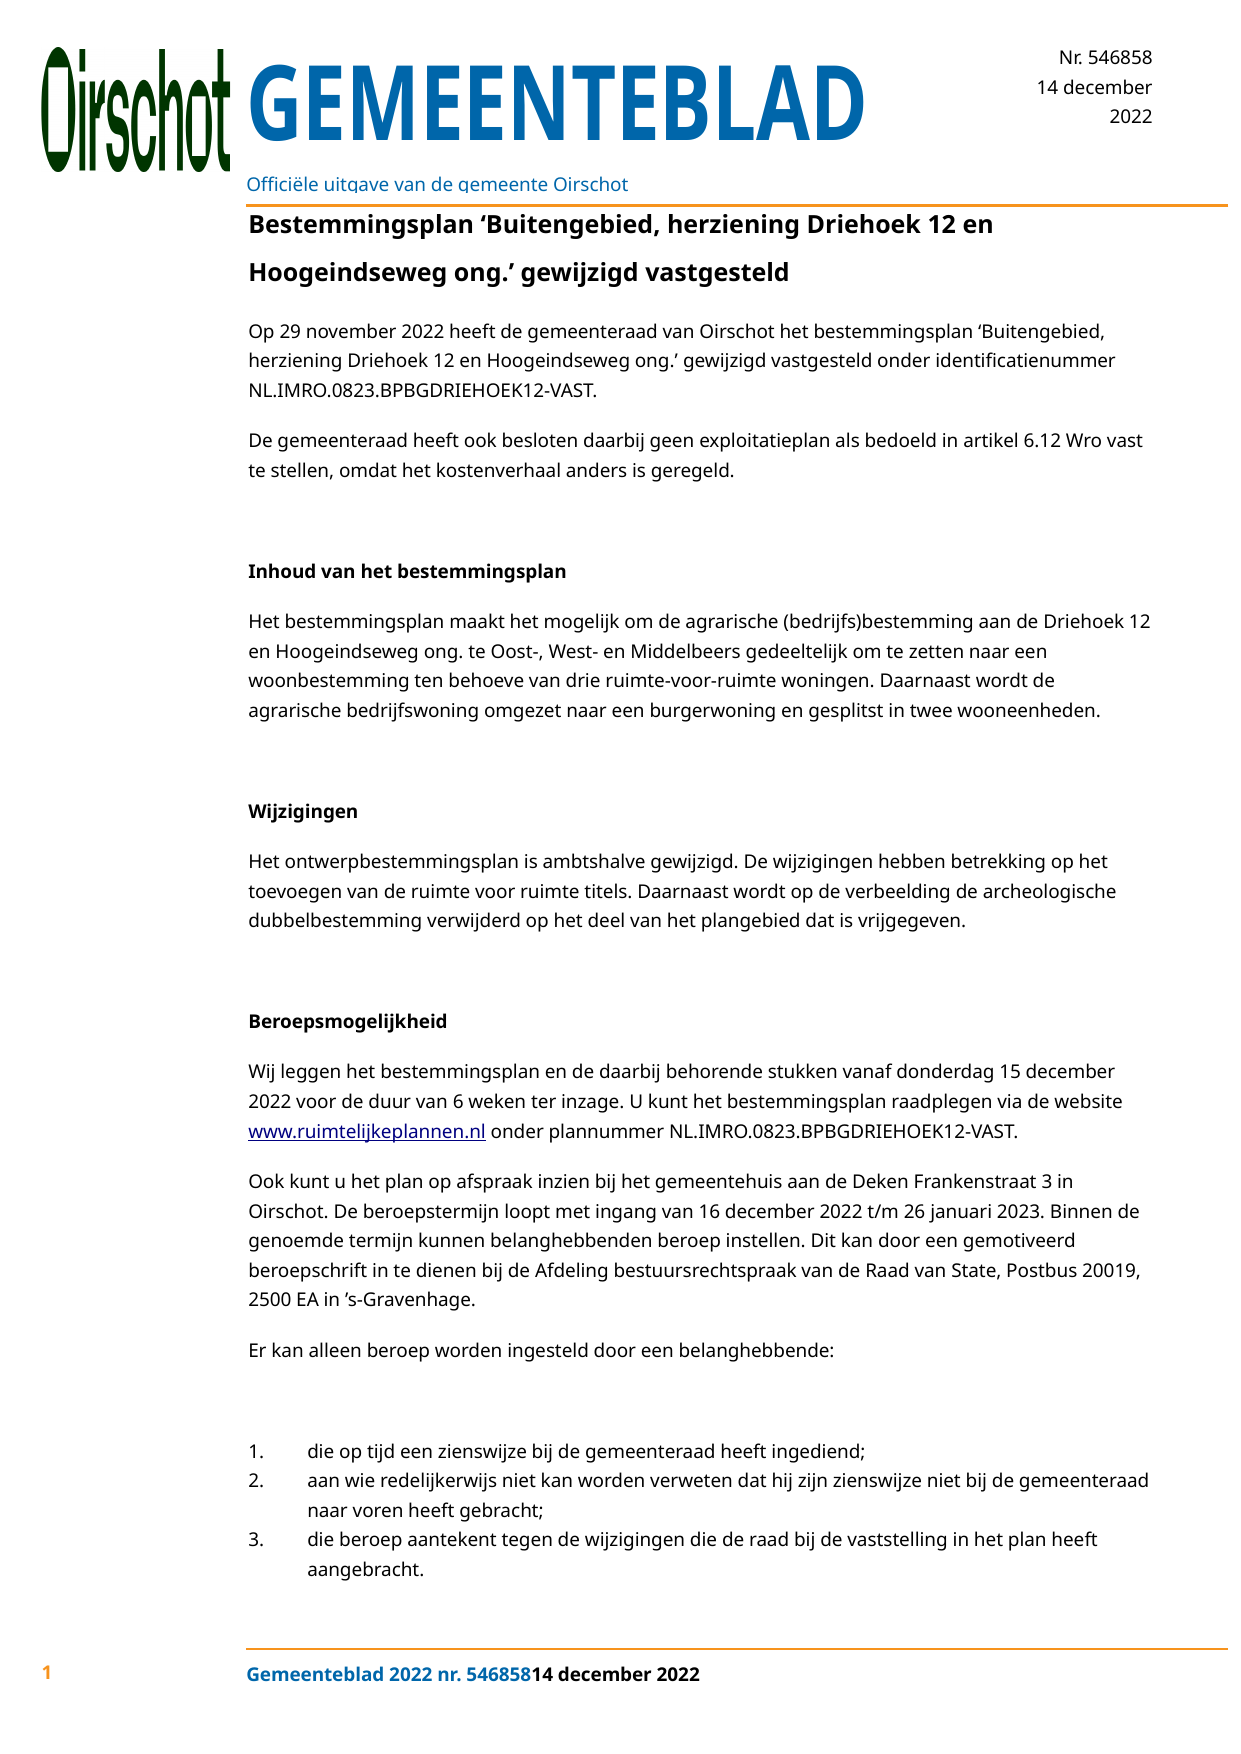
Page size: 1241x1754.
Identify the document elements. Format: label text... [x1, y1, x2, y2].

text Op 29 november 2022 heeft de gemeenteraad van Oirschot het bestemmingsplan ‘Buitengebied, herziening Driehoek 12 en Hoogeindseweg ong.’ gewijzigd vastgesteld onder identificatienummer NL.IMRO.0823.BPBGDRIEHOEK12-VAST. [248, 318, 1152, 403]
text Beroepsmogelijkheid [248, 1008, 1152, 1034]
text Bestemmingsplan ‘Buitengebied, herziening Driehoek 12 en Hoogeindseweg ong.’ gewijzigd vastgesteld [248, 207, 1152, 288]
list aan wie redelijkerwijs niet kan worden verweten dat hij zijn zienswijze niet bij de gemeenteraad naar voren heeft gebracht; [248, 1467, 1152, 1523]
text Er kan alleen beroep worden ingesteld door een belanghebbende: [248, 1337, 1152, 1363]
text Het ontwerpbestemmingsplan is ambtshalve gewijzigd. De wijzigingen hebben betrekking op het toevoegen van de ruimte voor ruimte titels. Daarnaast wordt op de verbeelding de archeologische dubbelbestemming verwijderd op het deel van het plangebied dat is vrijgegeven. [248, 848, 1152, 933]
text De gemeenteraad heeft ook besloten daarbij geen exploitatieplan als bedoeld in artikel 6.12 Wro vast te stellen, omdat het kostenverhaal anders is geregeld. [248, 427, 1152, 483]
text Het bestemmingsplan maakt het mogelijk om de agrarische (bedrijfs)bestemming aan de Driehoek 12 en Hoogeindseweg ong. te Oost-, West- en Middelbeers gedeeltelijk om te zetten naar een woonbestemming ten behoeve van drie ruimte-voor-ruimte woningen. Daarnaast wordt de agrarische bedrijfswoning omgezet naar een burgerwoning en gesplitst in twee wooneenheden. [248, 608, 1152, 723]
list die op tijd een zienswijze bij de gemeenteraad heeft ingediend; [248, 1438, 1152, 1464]
text Wij leggen het bestemmingsplan en de daarbij behorende stukken vanaf donderdag 15 december 2022 voor de duur van 6 weken ter inzage. U kunt het bestemmingsplan raadplegen via de website www.ruimtelijkeplannen.nl onder plannummer NL.IMRO.0823.BPBGDRIEHOEK12-VAST. [248, 1059, 1152, 1144]
list die beroep aantekent tegen de wijzigingen die de raad bij de vaststelling in het plan heeft aangebracht. [248, 1527, 1152, 1582]
text Wijzigingen [248, 798, 1152, 824]
picture [41, 47, 231, 172]
text Ook kunt u het plan op afspraak inzien bij het gemeentehuis aan de Deken Frankenstraat 3 in Oirschot. De beroepstermijn loopt met ingang van 16 december 2022 t/m 26 januari 2023. Binnen de genoemde termijn kunnen belanghebbenden beroep instellen. Dit kan door een gemotiveerd beroepschrift in te dienen bij de Afdeling bestuursrechtspraak van de Raad van State, Postbus 20019, 2500 EA in ’s-Gravenhage. [248, 1168, 1152, 1312]
text Inhoud van het bestemmingsplan [248, 558, 1152, 584]
